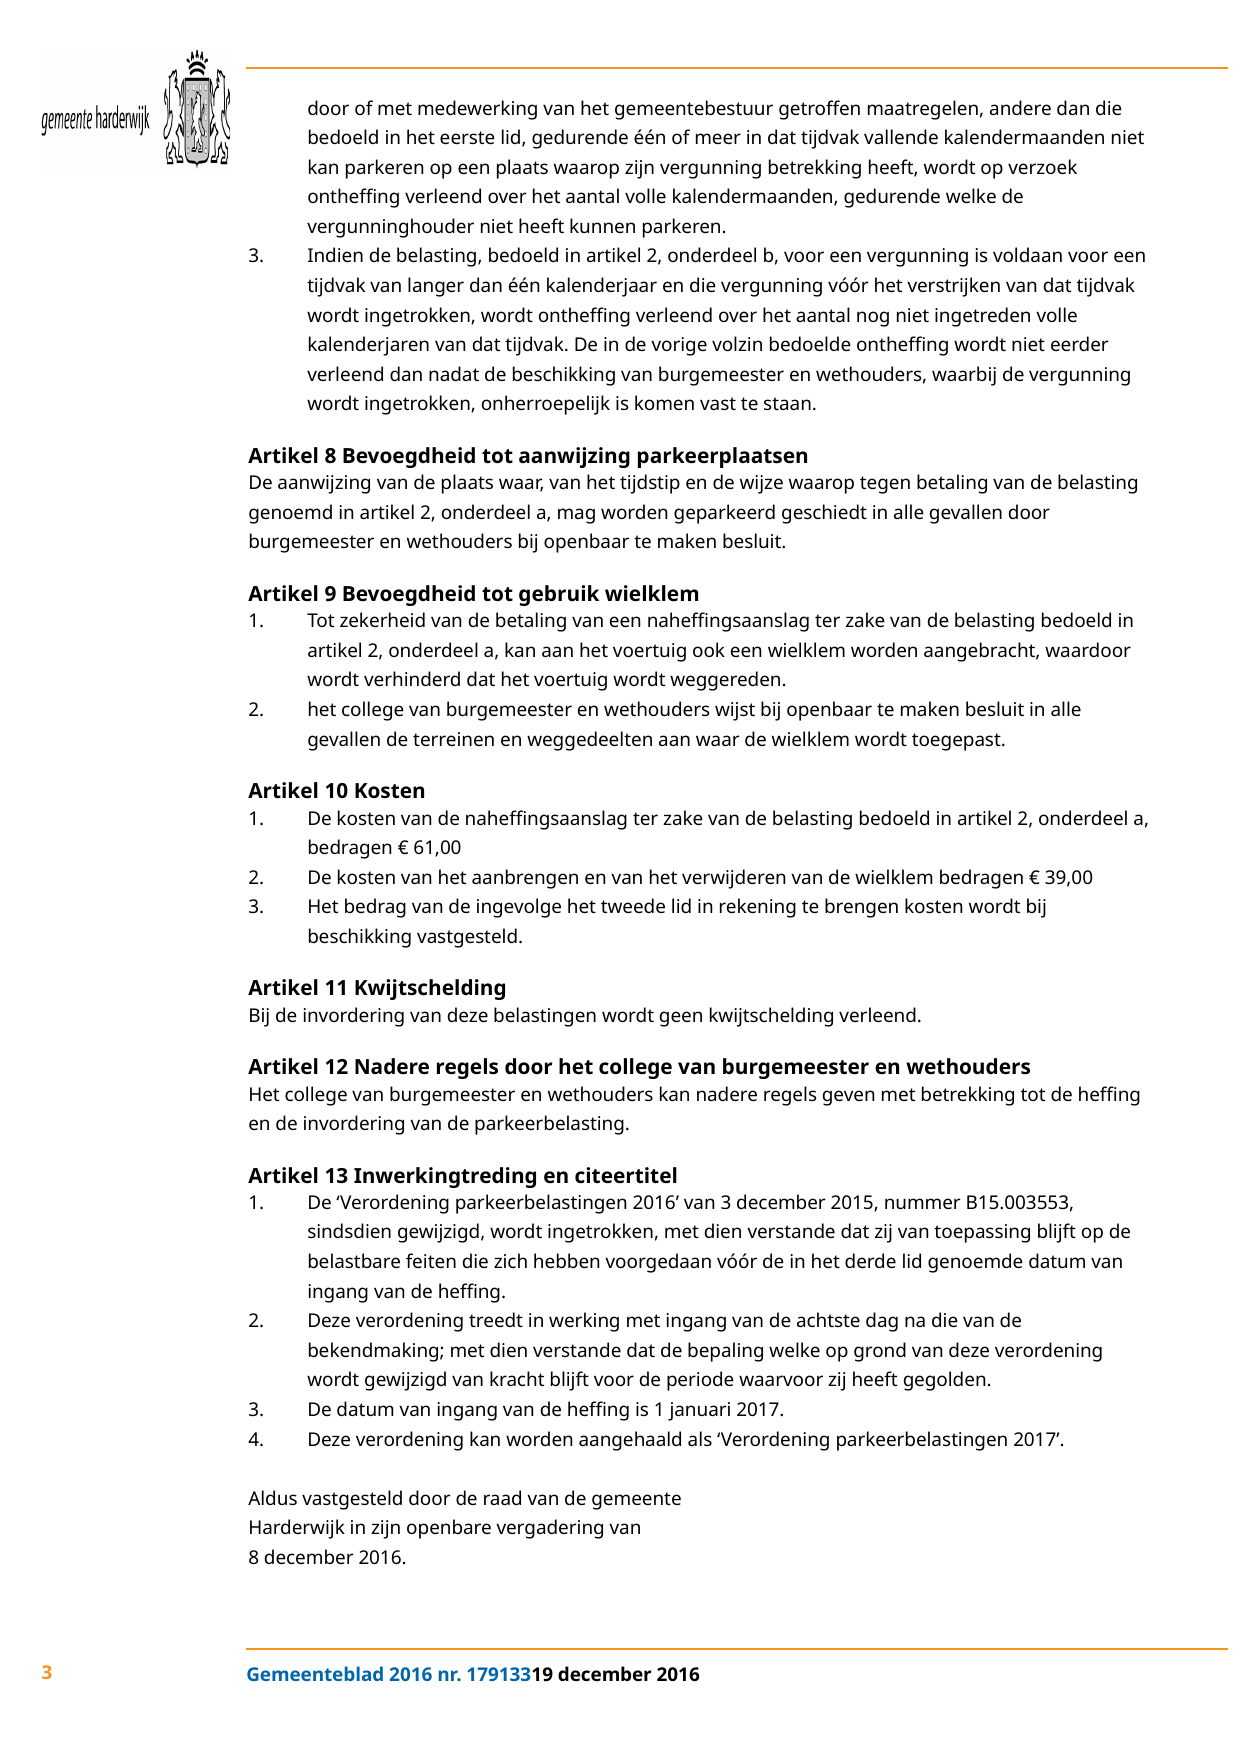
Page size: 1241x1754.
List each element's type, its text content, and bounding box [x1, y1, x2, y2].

list De kosten van de naheffingsaanslag ter zake van de belasting bedoeld in artikel 2, onderdeel a, bedragen € 61,00 [248, 805, 1152, 860]
text Artikel 10 Kosten [248, 776, 1152, 805]
text Artikel 12 Nadere regels door het college van burgemeester en wethouders [248, 1052, 1152, 1081]
text Artikel 9 Bevoegdheid tot gebruik wielklem [248, 579, 1152, 607]
list De kosten van het aanbrengen en van het verwijderen van de wielklem bedragen € 39,00 [248, 864, 1152, 889]
text De aanwijzing van de plaats waar, van het tijdstip en de wijze waarop tegen betaling van de belasting genoemd in artikel 2, onderdeel a, mag worden geparkeerd geschiedt in alle gevallen door burgemeester en wethouders bij openbaar te maken besluit. [248, 469, 1152, 554]
list Tot zekerheid van de betaling van een naheffingsaanslag ter zake van de belasting bedoeld in artikel 2, onderdeel a, kan aan het voertuig ook een wielklem worden aangebracht, waardoor wordt verhinderd dat het voertuig wordt weggereden. [248, 607, 1152, 692]
list Het bedrag van de ingevolge het tweede lid in rekening te brengen kosten wordt bij beschikking vastgesteld. [248, 893, 1152, 949]
text Artikel 11 Kwijtschelding [248, 973, 1152, 1002]
list Deze verordening treedt in werking met ingang van de achtste dag na die van de bekendmaking; met dien verstande dat de bepaling welke op grond van deze verordening wordt gewijzigd van kracht blijft voor de periode waarvoor zij heeft gegolden. [248, 1307, 1152, 1392]
text Artikel 13 Inwerkingtreding en citeertitel [248, 1161, 1152, 1189]
list door of met medewerking van het gemeentebestuur getroffen maatregelen, andere dan die bedoeld in het eerste lid, gedurende één of meer in dat tijdvak vallende kalendermaanden niet kan parkeren op een plaats waarop zijn vergunning betrekking heeft, wordt op verzoek ontheffing verleend over het aantal volle kalendermaanden, gedurende welke de vergunninghouder niet heeft kunnen parkeren. [248, 95, 1152, 239]
list Indien de belasting, bedoeld in artikel 2, onderdeel b, voor een vergunning is voldaan voor een tijdvak van langer dan één kalenderjaar en die vergunning vóór het verstrijken van dat tijdvak wordt ingetrokken, wordt ontheffing verleend over het aantal nog niet ingetreden volle kalenderjaren van dat tijdvak. De in de vorige volzin bedoelde ontheffing wordt niet eerder verleend dan nadat de beschikking van burgemeester en wethouders, waarbij de vergunning wordt ingetrokken, onherroepelijk is komen vast te staan. [248, 243, 1152, 416]
list het college van burgemeester en wethouders wijst bij openbaar te maken besluit in alle gevallen de terreinen en weggedeelten aan waar de wielklem wordt toegepast. [248, 696, 1152, 752]
list De datum van ingang van de heffing is 1 januari 2017. [248, 1396, 1152, 1422]
text Het college van burgemeester en wethouders kan nadere regels geven met betrekking tot de heffing en de invordering van de parkeerbelasting. [248, 1081, 1152, 1136]
text Aldus vastgesteld door de raad van de gemeente [248, 1485, 1152, 1511]
picture [41, 47, 231, 172]
list Deze verordening kan worden aangehaald als ‘Verordening parkeerbelastingen 2017’. [248, 1426, 1152, 1452]
list De ‘Verordening parkeerbelastingen 2016’ van 3 december 2015, nummer B15.003553, sindsdien gewijzigd, wordt ingetrokken, met dien verstande dat zij van toepassing blijft op de belastbare feiten die zich hebben voorgedaan vóór de in het derde lid genoemde datum van ingang van de heffing. [248, 1189, 1152, 1304]
text Harderwijk in zijn openbare vergadering van [248, 1514, 1152, 1540]
text 8 december 2016. [248, 1544, 1152, 1570]
text Bij de invordering van deze belastingen wordt geen kwijtschelding verleend. [248, 1002, 1152, 1028]
text Artikel 8 Bevoegdheid tot aanwijzing parkeerplaatsen [248, 441, 1152, 469]
